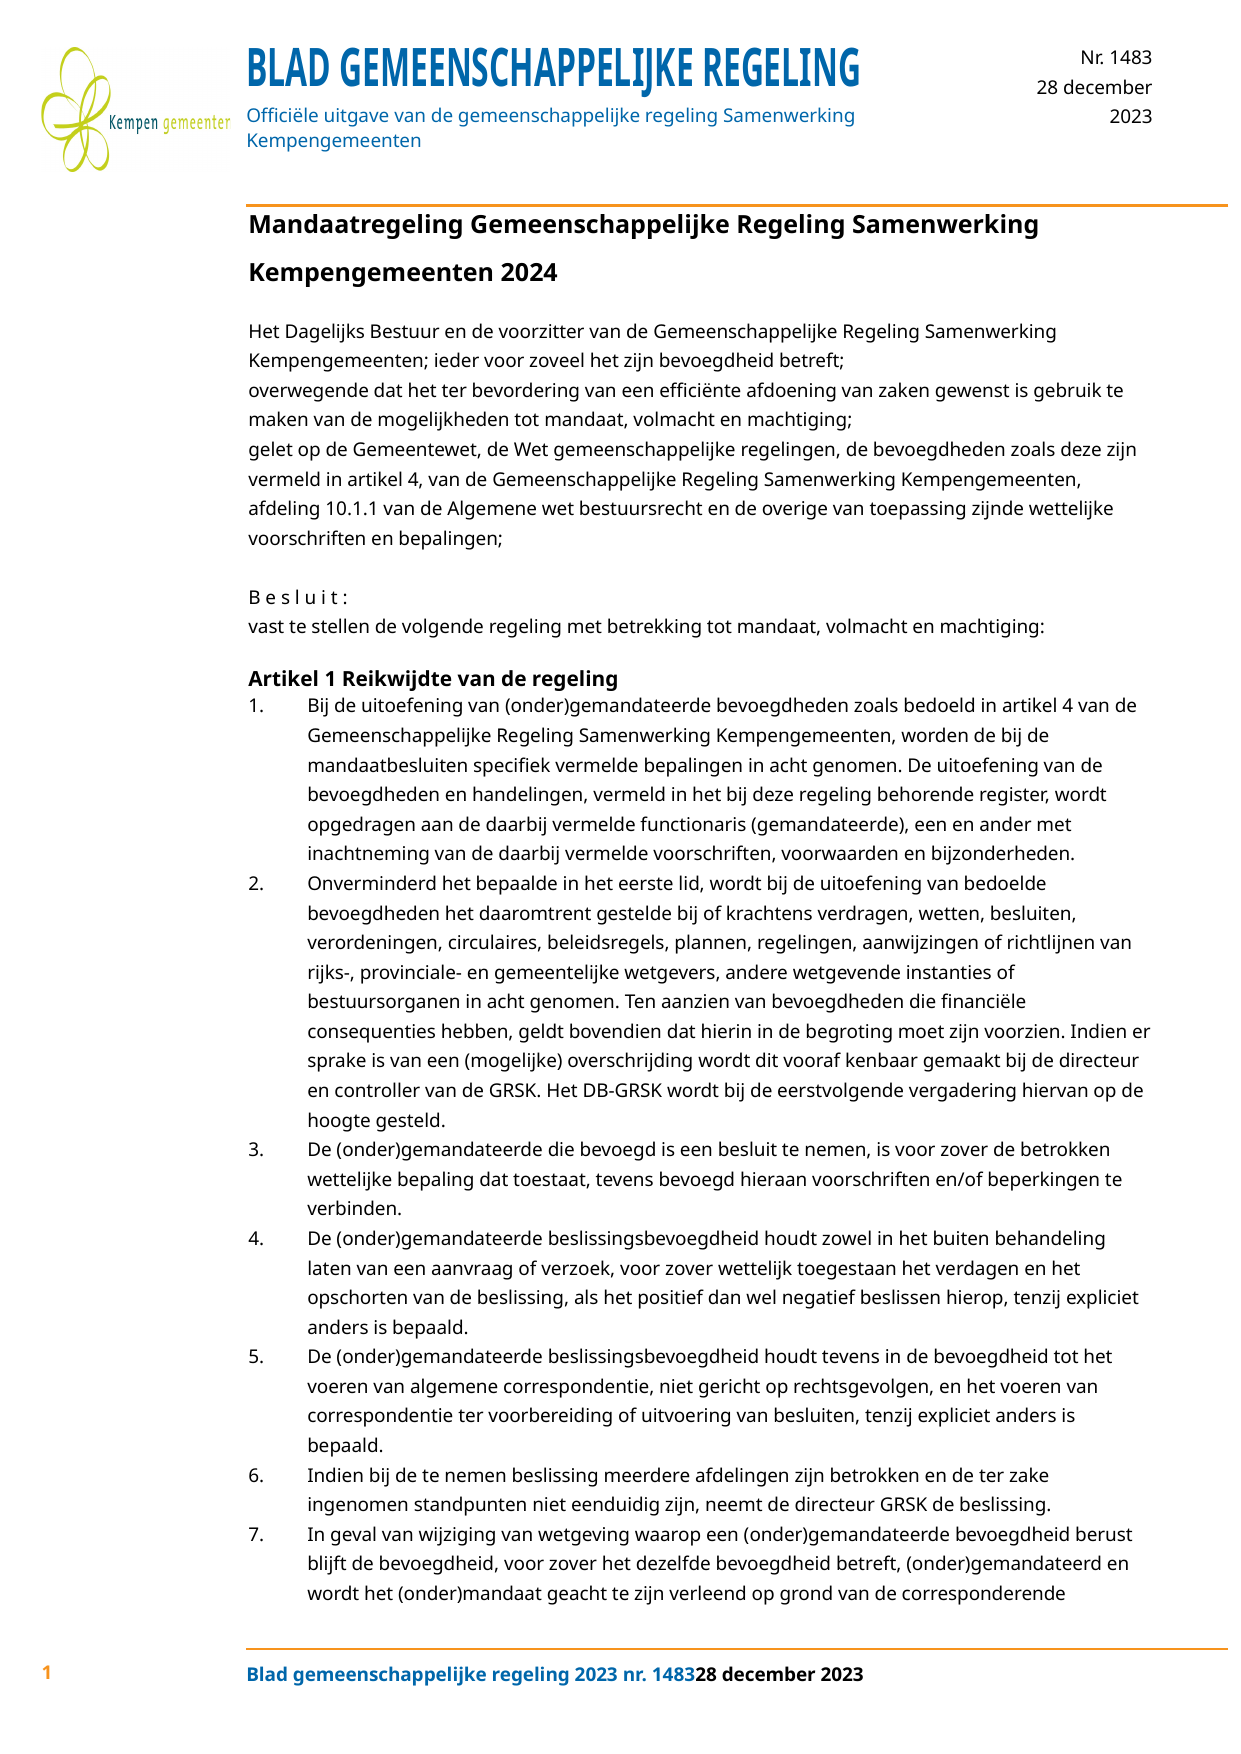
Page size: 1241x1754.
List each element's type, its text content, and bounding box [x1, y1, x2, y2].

list De (onder)gemandateerde beslissingsbevoegdheid houdt zowel in het buiten behandeling laten van een aanvraag of verzoek, voor zover wettelijk toegestaan het verdagen en het opschorten van de beslissing, als het positief dan wel negatief beslissen hierop, tenzij expliciet anders is bepaald. [248, 1225, 1152, 1339]
text Het Dagelijks Bestuur en de voorzitter van de Gemeenschappelijke Regeling Samenwerking Kempengemeenten; ieder voor zoveel het zijn bevoegdheid betreft; [248, 318, 1152, 373]
list In geval van wijziging van wetgeving waarop een (onder)gemandateerde bevoegdheid berust blijft de bevoegdheid, voor zover het dezelfde bevoegdheid betreft, (onder)gemandateerd en wordt het (onder)mandaat geacht te zijn verleend op grond van de corresponderende [248, 1521, 1152, 1606]
picture [41, 47, 231, 172]
text Mandaatregeling Gemeenschappelijke Regeling Samenwerking Kempengemeenten 2024 [248, 207, 1152, 288]
list De (onder)gemandateerde die bevoegd is een besluit te nemen, is voor zover de betrokken wettelijke bepaling dat toestaat, tevens bevoegd hieraan voorschriften en/of beperkingen te verbinden. [248, 1136, 1152, 1221]
list Bij de uitoefening van (onder)gemandateerde bevoegdheden zoals bedoeld in artikel 4 van de Gemeenschappelijke Regeling Samenwerking Kempengemeenten, worden de bij de mandaatbesluiten specifiek vermelde bepalingen in acht genomen. De uitoefening van de bevoegdheden en handelingen, vermeld in het bij deze regeling behorende register, wordt opgedragen aan de daarbij vermelde functionaris (gemandateerde), een en ander met inachtneming van de daarbij vermelde voorschriften, voorwaarden en bijzonderheden. [248, 693, 1152, 866]
text Artikel 1 Reikwijdte van de regeling [248, 664, 1152, 693]
text overwegende dat het ter bevordering van een efficiënte afdoening van zaken gewenst is gebruik te maken van de mogelijkheden tot mandaat, volmacht en machtiging; [248, 377, 1152, 432]
text vast te stellen de volgende regeling met betrekking tot mandaat, volmacht en machtiging: [248, 614, 1152, 639]
list Onverminderd het bepaalde in het eerste lid, wordt bij de uitoefening van bedoelde bevoegdheden het daaromtrent gestelde bij of krachtens verdragen, wetten, besluiten, verordeningen, circulaires, beleidsregels, plannen, regelingen, aanwijzingen of richtlijnen van rijks-, provinciale- en gemeentelijke wetgevers, andere wetgevende instanties of bestuursorganen in acht genomen. Ten aanzien van bevoegdheden die financiële consequenties hebben, geldt bovendien dat hierin in de begroting moet zijn voorzien. Indien er sprake is van een (mogelijke) overschrijding wordt dit vooraf kenbaar gemaakt bij de directeur en controller van de GRSK. Het DB-GRSK wordt bij de eerstvolgende vergadering hiervan op de hoogte gesteld. [248, 870, 1152, 1132]
list Indien bij de te nemen beslissing meerdere afdelingen zijn betrokken en de ter zake ingenomen standpunten niet eenduidig zijn, neemt de directeur GRSK de beslissing. [248, 1462, 1152, 1517]
text gelet op de Gemeentewet, de Wet gemeenschappelijke regelingen, de bevoegdheden zoals deze zijn vermeld in artikel 4, van de Gemeenschappelijke Regeling Samenwerking Kempengemeenten, afdeling 10.1.1 van de Algemene wet bestuursrecht en de overige van toepassing zijnde wettelijke voorschriften en bepalingen; [248, 436, 1152, 551]
list De (onder)gemandateerde beslissingsbevoegdheid houdt tevens in de bevoegdheid tot het voeren van algemene correspondentie, niet gericht op rechtsgevolgen, en het voeren van correspondentie ter voorbereiding of uitvoering van besluiten, tenzij expliciet anders is bepaald. [248, 1343, 1152, 1458]
text B e s l u i t : [248, 584, 1152, 610]
